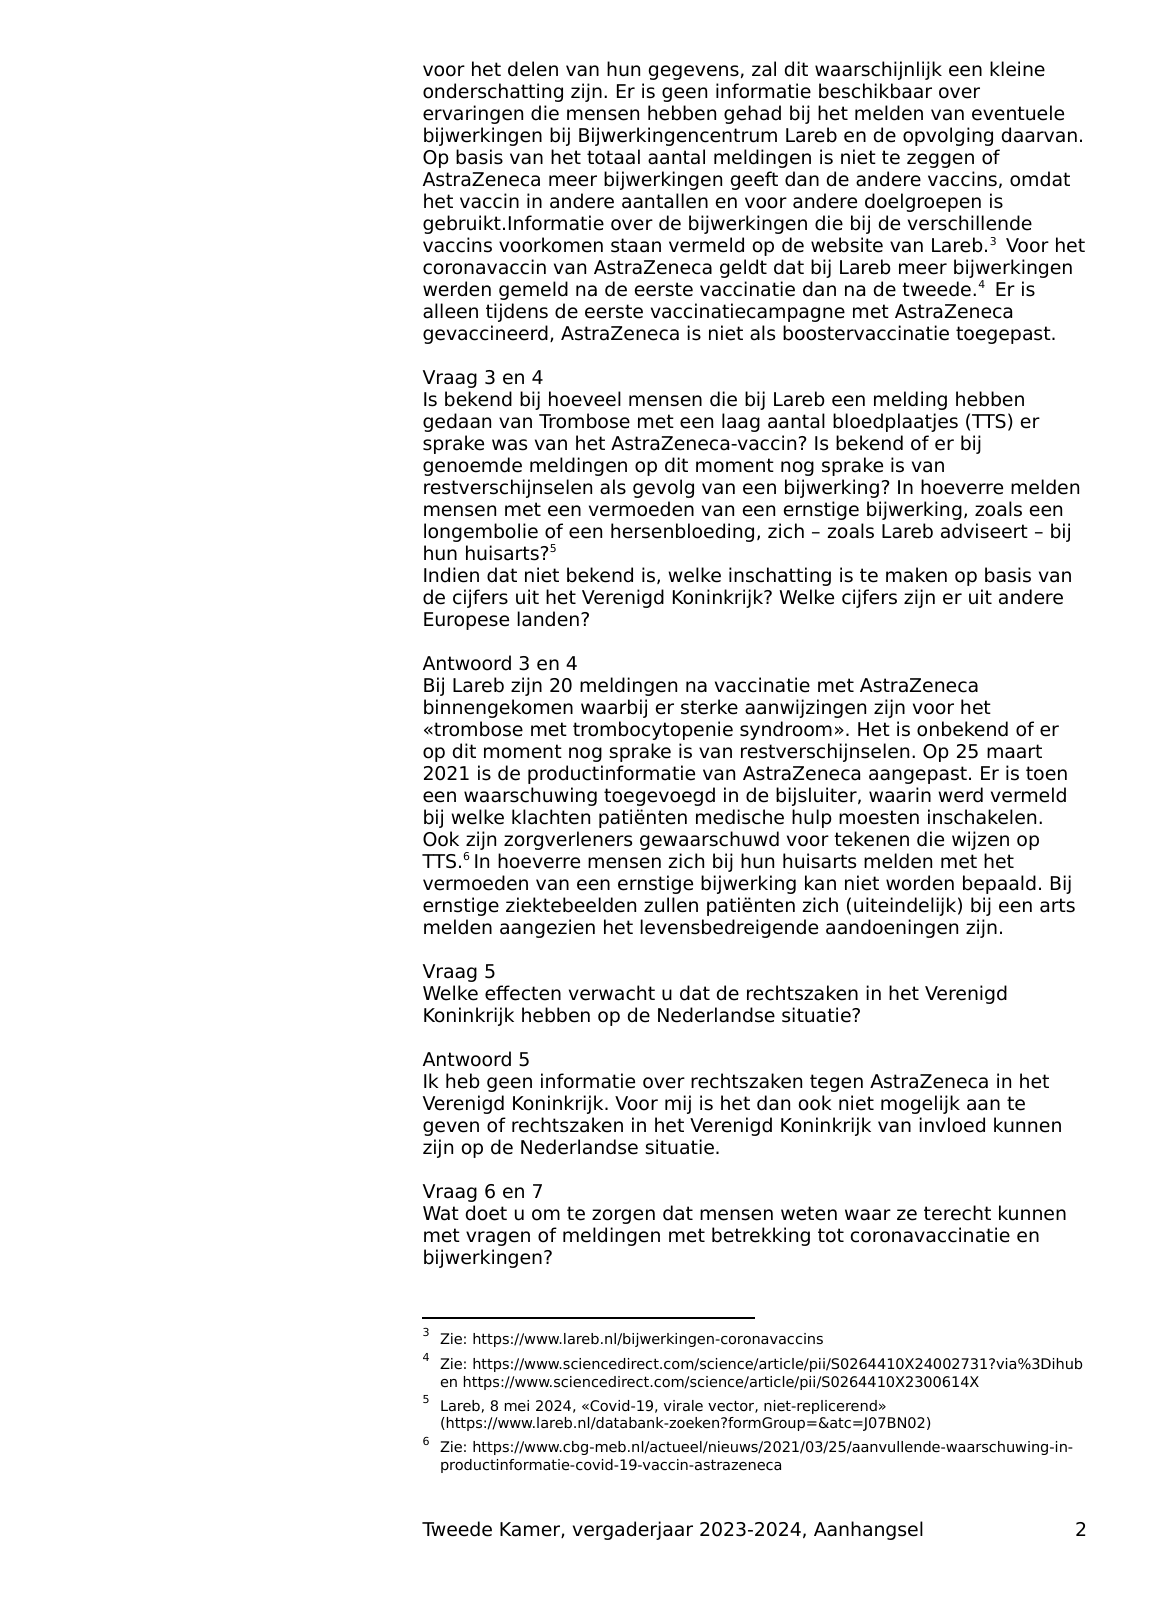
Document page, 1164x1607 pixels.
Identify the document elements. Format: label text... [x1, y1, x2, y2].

text Vraag 5 [422, 961, 1087, 983]
text Lareb, 8 mei 2024, «Covid-19, virale vector, niet-replicerend» (https://www.lareb.nl/databank-zoeken?formGroup=&atc=J07BN02) [422, 1393, 1087, 1432]
text Welke effecten verwacht u dat de rechtszaken in het Verenigd Koninkrijk hebben op de Nederlandse situatie? [422, 983, 1087, 1027]
text Is bekend bij hoeveel mensen die bij Lareb een melding hebben gedaan van Trombose met een laag aantal bloedplaatjes (TTS) er sprake was van het AstraZeneca-vaccin? Is bekend of er bij genoemde meldingen op dit moment nog sprake is van restverschijnselen als gevolg van een bijwerking? In hoeverre melden mensen met een vermoeden van een ernstige bijwerking, zoals een longembolie of een hersenbloeding, zich – zoals Lareb adviseert – bij hun huisarts? [422, 389, 1087, 565]
text Vraag 6 en 7 [422, 1181, 1087, 1203]
text Vraag 3 en 4 [422, 367, 1087, 389]
text Zie: https://www.sciencedirect.com/science/article/pii/S0264410X24002731?via%3Dihub en https://www.sciencedirect.com/science/article/pii/S0264410X2300614X [422, 1352, 1087, 1391]
text Antwoord 3 en 4 [422, 653, 1087, 675]
text Wat doet u om te zorgen dat mensen weten waar ze terecht kunnen met vragen of meldingen met betrekking tot coronavaccinatie en bijwerkingen? [422, 1203, 1087, 1269]
text Indien dat niet bekend is, welke inschatting is te maken op basis van de cijfers uit het Verenigd Koninkrijk? Welke cijfers zijn er uit andere Europese landen? [422, 565, 1087, 631]
text voor het delen van hun gegevens, zal dit waarschijnlijk een kleine onderschatting zijn. Er is geen informatie beschikbaar over ervaringen die mensen hebben gehad bij het melden van eventuele bijwerkingen bij Bijwerkingencentrum Lareb en de opvolging daarvan. Op basis van het totaal aantal meldingen is niet te zeggen of AstraZeneca meer bijwerkingen geeft dan de andere vaccins, omdat het vaccin in andere aantallen en voor andere doelgroepen is gebruikt.Informatie over de bijwerkingen die bij de verschillende vaccins voorkomen staan vermeld op de website van Lareb. Voor het coronavaccin van AstraZeneca geldt dat bij Lareb meer bijwerkingen werden gemeld na de eerste vaccinatie dan na de tweede. Er is alleen tijdens de eerste vaccinatiecampagne met AstraZeneca gevaccineerd, AstraZeneca is niet als boostervaccinatie toegepast. [422, 59, 1087, 345]
text Zie: https://www.lareb.nl/bijwerkingen-coronavaccins [422, 1327, 1087, 1349]
text Zie: https://www.cbg-meb.nl/actueel/nieuws/2021/03/25/aanvullende-waarschuwing-in-productinformatie-covid-19-vaccin-astrazeneca [422, 1435, 1087, 1474]
text Bij Lareb zijn 20 meldingen na vaccinatie met AstraZeneca binnengekomen waarbij er sterke aanwijzingen zijn voor het «trombose met trombocytopenie syndroom». Het is onbekend of er op dit moment nog sprake is van restverschijnselen. Op 25 maart 2021 is de productinformatie van AstraZeneca aangepast. Er is toen een waarschuwing toegevoegd in de bijsluiter, waarin werd vermeld bij welke klachten patiënten medische hulp moesten inschakelen. Ook zijn zorgverleners gewaarschuwd voor tekenen die wijzen op TTS.In hoeverre mensen zich bij hun huisarts melden met het vermoeden van een ernstige bijwerking kan niet worden bepaald. Bij ernstige ziektebeelden zullen patiënten zich (uiteindelijk) bij een arts melden aangezien het levensbedreigende aandoeningen zijn. [422, 675, 1087, 939]
text Antwoord 5 [422, 1049, 1087, 1071]
text Ik heb geen informatie over rechtszaken tegen AstraZeneca in het Verenigd Koninkrijk. Voor mij is het dan ook niet mogelijk aan te geven of rechtszaken in het Verenigd Koninkrijk van invloed kunnen zijn op de Nederlandse situatie. [422, 1071, 1087, 1159]
